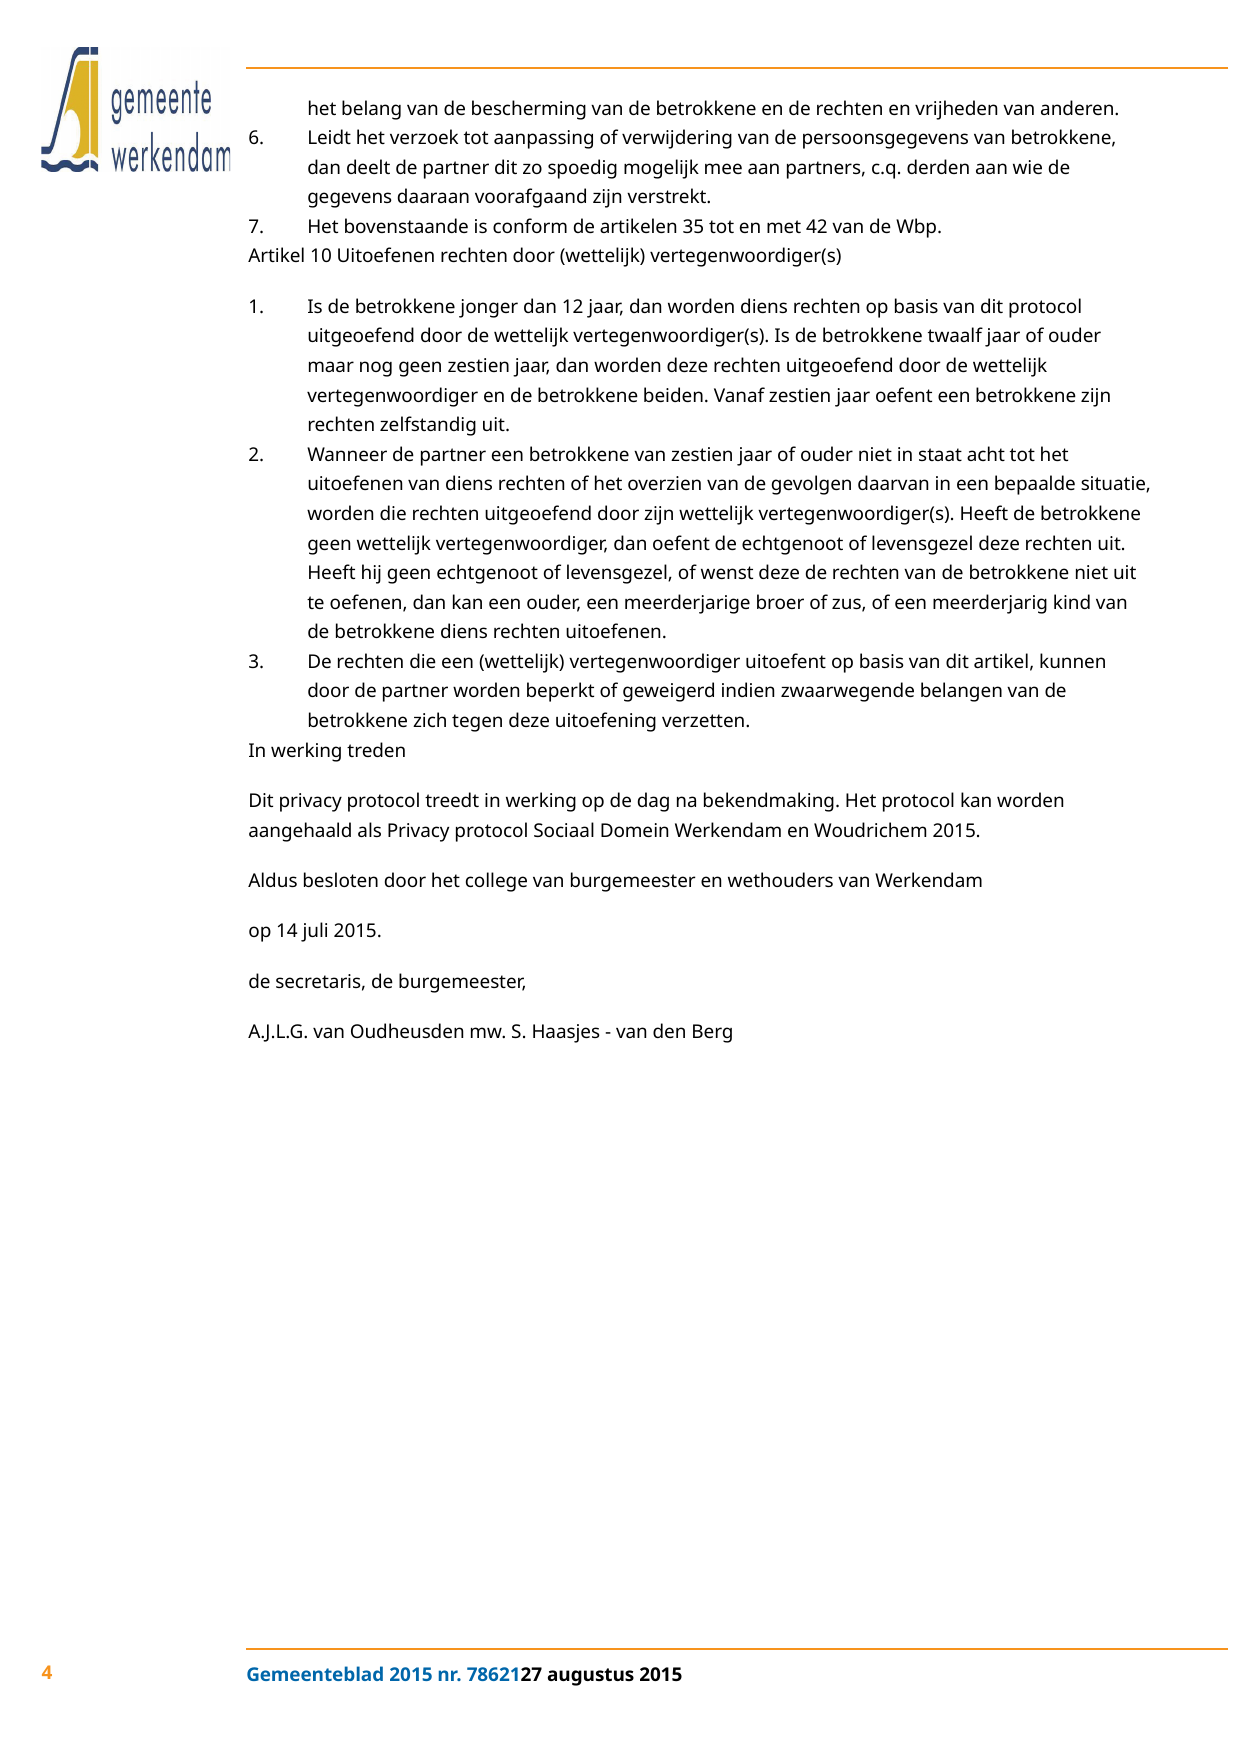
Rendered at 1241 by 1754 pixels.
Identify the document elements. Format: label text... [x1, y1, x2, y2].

list Is de betrokkene jonger dan 12 jaar, dan worden diens rechten op basis van dit protocol uitgeoefend door de wettelijk vertegenwoordiger(s). Is de betrokkene twaalf jaar of ouder maar nog geen zestien jaar, dan worden deze rechten uitgeoefend door de wettelijk vertegenwoordiger en de betrokkene beiden. Vanaf zestien jaar oefent een betrokkene zijn rechten zelfstandig uit. [248, 293, 1152, 437]
list Wanneer de partner een betrokkene van zestien jaar of ouder niet in staat acht tot het uitoefenen van diens rechten of het overzien van de gevolgen daarvan in een bepaalde situatie, worden die rechten uitgeoefend door zijn wettelijk vertegenwoordiger(s). Heeft de betrokkene geen wettelijk vertegenwoordiger, dan oefent de echtgenoot of levensgezel deze rechten uit. Heeft hij geen echtgenoot of levensgezel, of wenst deze de rechten van de betrokkene niet uit te oefenen, dan kan een ouder, een meerderjarige broer of zus, of een meerderjarig kind van de betrokkene diens rechten uitoefenen. [248, 441, 1152, 644]
text In werking treden [248, 737, 1152, 763]
list Het bovenstaande is conform de artikelen 35 tot en met 42 van de Wbp. [248, 213, 1152, 239]
picture [41, 47, 231, 172]
list De rechten die een (wettelijk) vertegenwoordiger uitoefent op basis van dit artikel, kunnen door de partner worden beperkt of geweigerd indien zwaarwegende belangen van de betrokkene zich tegen deze uitoefening verzetten. [248, 648, 1152, 733]
text Artikel 10 Uitoefenen rechten door (wettelijk) vertegenwoordiger(s) [248, 243, 1152, 268]
list Leidt het verzoek tot aanpassing of verwijdering van de persoonsgegevens van betrokkene, dan deelt de partner dit zo spoedig mogelijk mee aan partners, c.q. derden aan wie de gegevens daaraan voorafgaand zijn verstrekt. [248, 124, 1152, 209]
text Dit privacy protocol treedt in werking op de dag na bekendmaking. Het protocol kan worden aangehaald als Privacy protocol Sociaal Domein Werkendam en Woudrichem 2015. [248, 787, 1152, 843]
text Aldus besloten door het college van burgemeester en wethouders van Werkendam [248, 867, 1152, 893]
text op 14 juli 2015. [248, 918, 1152, 943]
list het belang van de bescherming van de betrokkene en de rechten en vrijheden van anderen. [248, 95, 1152, 121]
text de secretaris, de burgemeester, [248, 968, 1152, 994]
text A.J.L.G. van Oudheusden mw. S. Haasjes - van den Berg [248, 1018, 1152, 1044]
